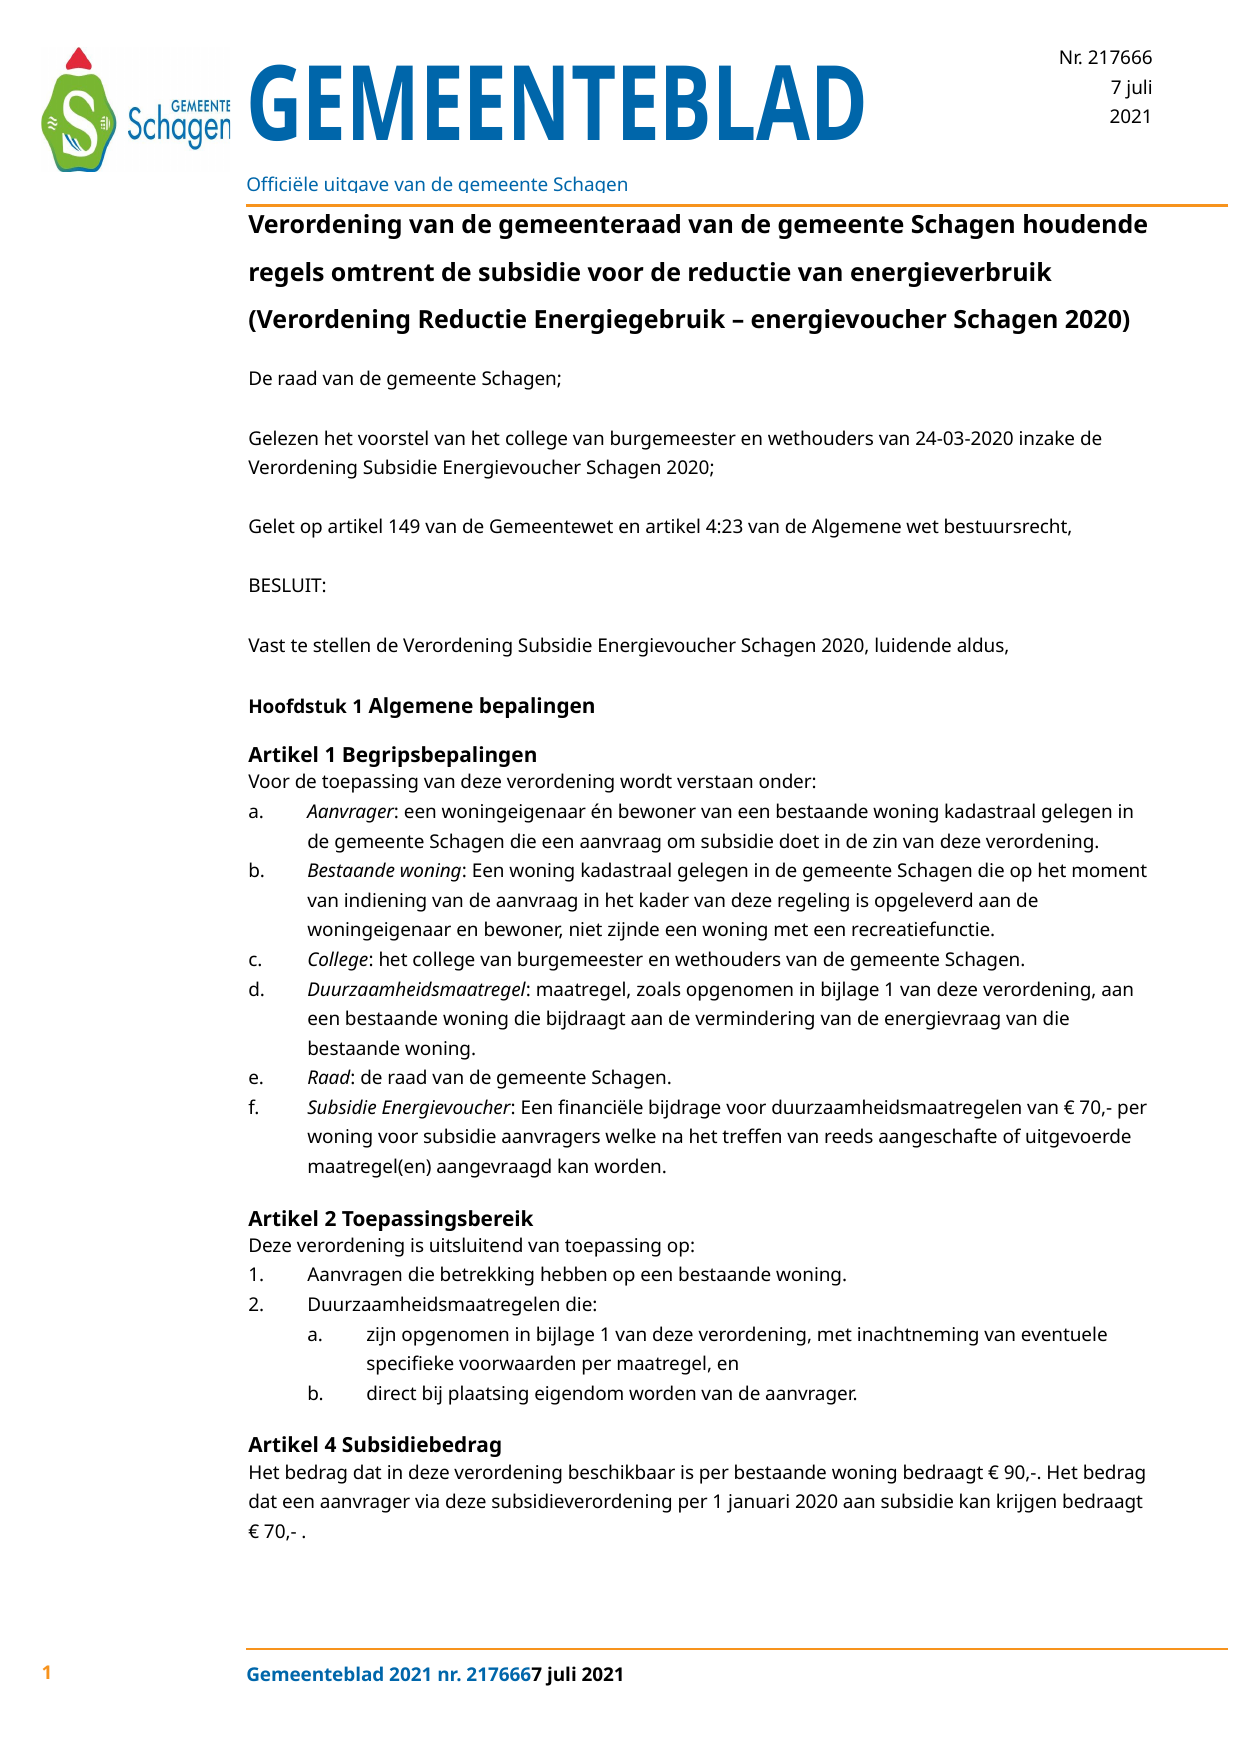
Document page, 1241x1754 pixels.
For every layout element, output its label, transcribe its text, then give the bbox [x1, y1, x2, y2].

list Duurzaamheidsmaatregelen die: [248, 1291, 1152, 1317]
list Duurzaamheidsmaatregel: maatregel, zoals opgenomen in bijlage 1 van deze verordening, aan een bestaande woning die bijdraagt aan de vermindering van de energievraag van die bestaande woning. [248, 976, 1152, 1061]
list zijn opgenomen in bijlage 1 van deze verordening, met inachtneming van eventuele specifieke voorwaarden per maatregel, en [307, 1321, 1152, 1376]
text Artikel 4 Subsidiebedrag [248, 1430, 1152, 1459]
list Raad: de raad van de gemeente Schagen. [248, 1064, 1152, 1090]
text Het bedrag dat in deze verordening beschikbaar is per bestaande woning bedraagt € 90,-. Het bedrag dat een aanvrager via deze subsidieverordening per 1 januari 2020 aan subsidie kan krijgen bedraagt € 70,- . [248, 1459, 1152, 1544]
list Aanvragen die betrekking hebben op een bestaande woning. [248, 1262, 1152, 1287]
text Deze verordening is uitsluitend van toepassing op: [248, 1232, 1152, 1258]
text Artikel 2 Toepassingsbereik [248, 1204, 1152, 1232]
list Bestaande woning: Een woning kadastraal gelegen in de gemeente Schagen die op het moment van indiening van de aanvraag in het kader van deze regeling is opgeleverd aan de woningeigenaar en bewoner, niet zijnde een woning met een recreatiefunctie. [248, 857, 1152, 942]
picture [41, 47, 231, 172]
text Gelezen het voorstel van het college van burgemeester en wethouders van 24-03-2020 inzake de Verordening Subsidie Energievoucher Schagen 2020; [248, 425, 1152, 480]
text Voor de toepassing van deze verordening wordt verstaan onder: [248, 769, 1152, 794]
list College: het college van burgemeester en wethouders van de gemeente Schagen. [248, 946, 1152, 972]
text Hoofdstuk 1 Algemene bepalingen [248, 691, 1152, 719]
text De raad van de gemeente Schagen; [248, 366, 1152, 391]
text Vast te stellen de Verordening Subsidie Energievoucher Schagen 2020, luidende aldus, [248, 632, 1152, 657]
text Verordening van de gemeenteraad van de gemeente Schagen houdende regels omtrent de subsidie voor de reductie van energieverbruik (Verordening Reductie Energiegebruik – energievoucher Schagen 2020) [248, 207, 1152, 336]
list direct bij plaatsing eigendom worden van de aanvrager. [307, 1380, 1152, 1406]
list Subsidie Energievoucher: Een financiële bijdrage voor duurzaamheidsmaatregelen van € 70,- per woning voor subsidie aanvragers welke na het treffen van reeds aangeschafte of uitgevoerde maatregel(en) aangevraagd kan worden. [248, 1094, 1152, 1179]
list Aanvrager: een woningeigenaar én bewoner van een bestaande woning kadastraal gelegen in de gemeente Schagen die een aanvraag om subsidie doet in de zin van deze verordening. [248, 798, 1152, 853]
text BESLUIT: [248, 573, 1152, 598]
text Artikel 1 Begripsbepalingen [248, 740, 1152, 769]
text Gelet op artikel 149 van de Gemeentewet en artikel 4:23 van de Algemene wet bestuursrecht, [248, 513, 1152, 539]
